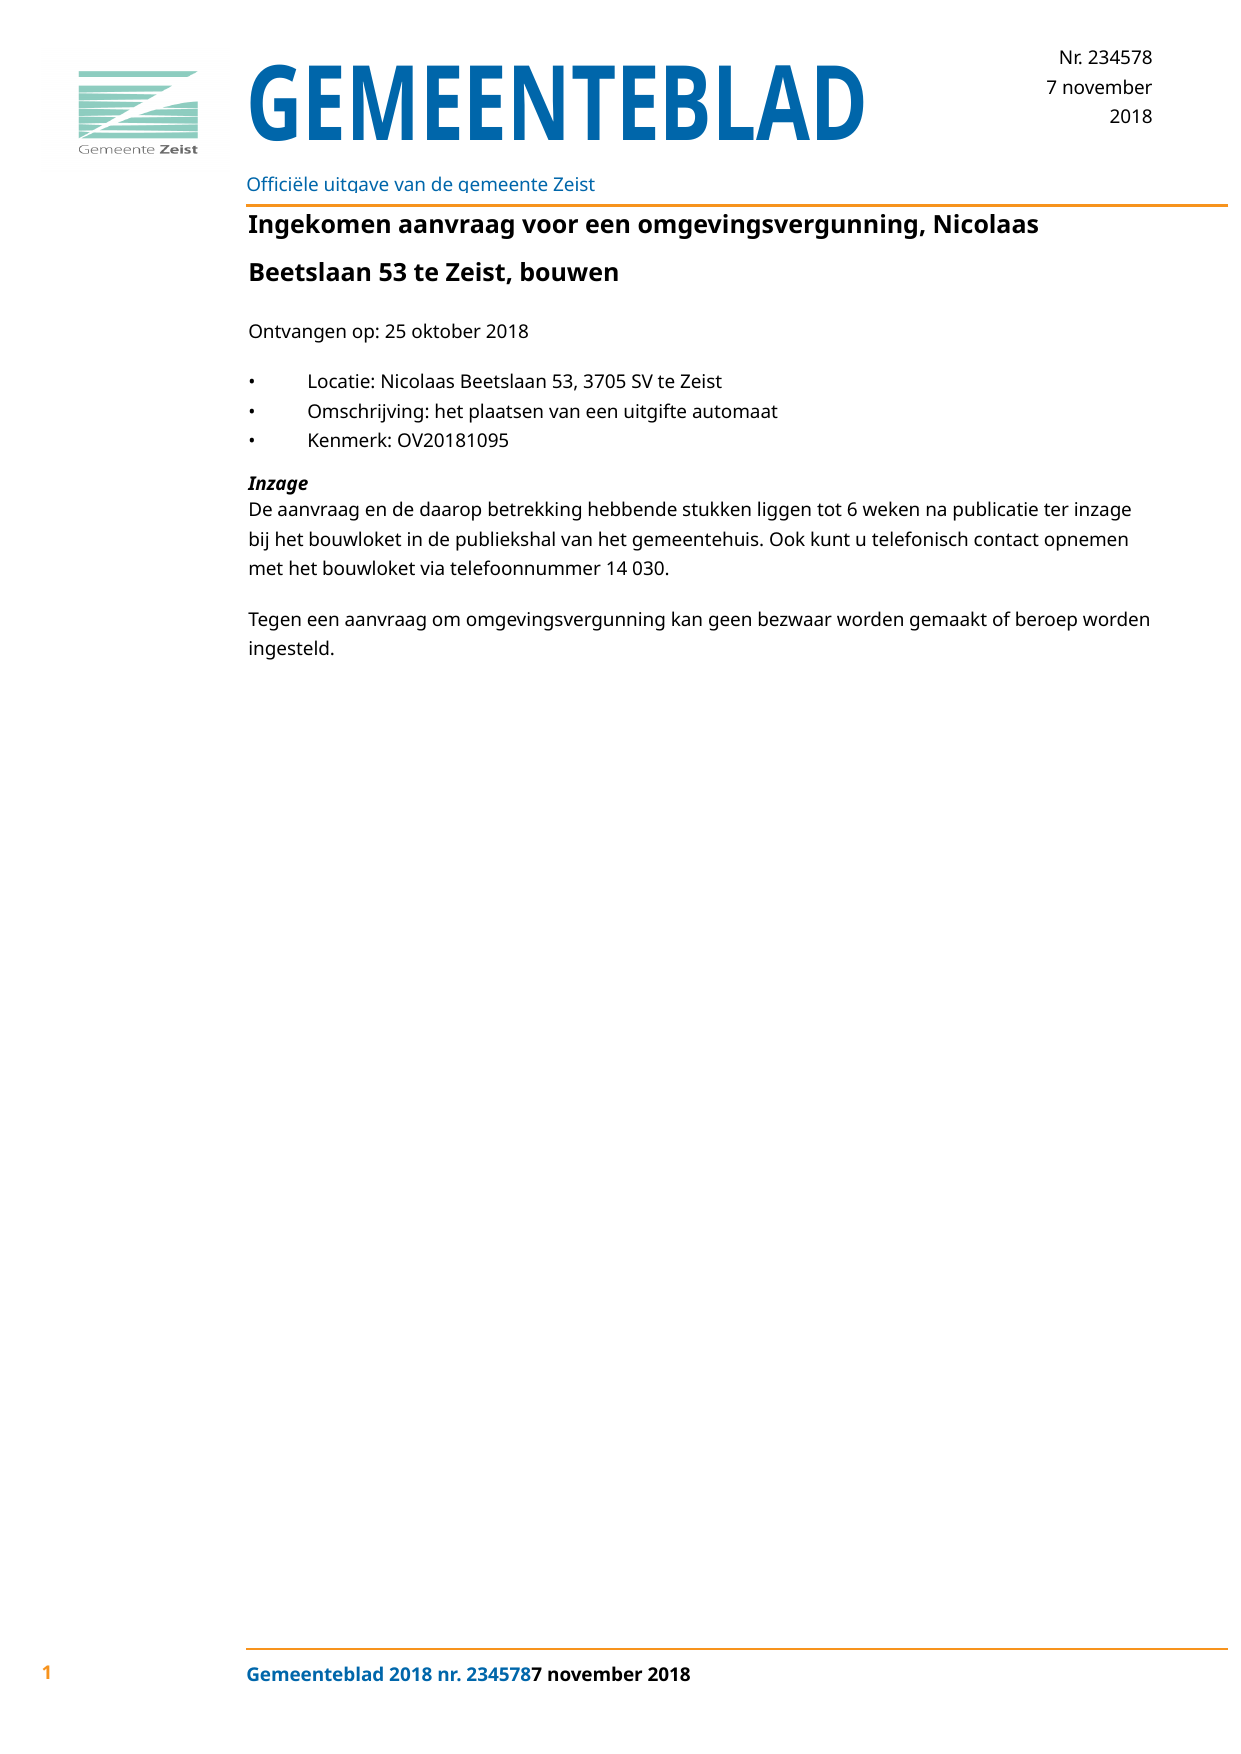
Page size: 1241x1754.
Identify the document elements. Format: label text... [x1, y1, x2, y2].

text Ontvangen op: 25 oktober 2018 [248, 318, 1152, 344]
picture [41, 47, 231, 172]
text Tegen een aanvraag om omgevingsvergunning kan geen bezwaar worden gemaakt of beroep worden ingesteld. [248, 606, 1152, 661]
list Omschrijving: het plaatsen van een uitgifte automaat [248, 398, 1152, 424]
text De aanvraag en de daarop betrekking hebbende stukken liggen tot 6 weken na publicatie ter inzage bij het bouwloket in de publiekshal van het gemeentehuis. Ook kunt u telefonisch contact opnemen met het bouwloket via telefoonnummer 14 030. [248, 496, 1152, 581]
list Kenmerk: OV20181095 [248, 427, 1152, 453]
list Locatie: Nicolaas Beetslaan 53, 3705 SV te Zeist [248, 368, 1152, 394]
text Inzage [248, 471, 1152, 496]
text Ingekomen aanvraag voor een omgevingsvergunning, Nicolaas Beetslaan 53 te Zeist, bouwen [248, 207, 1152, 288]
